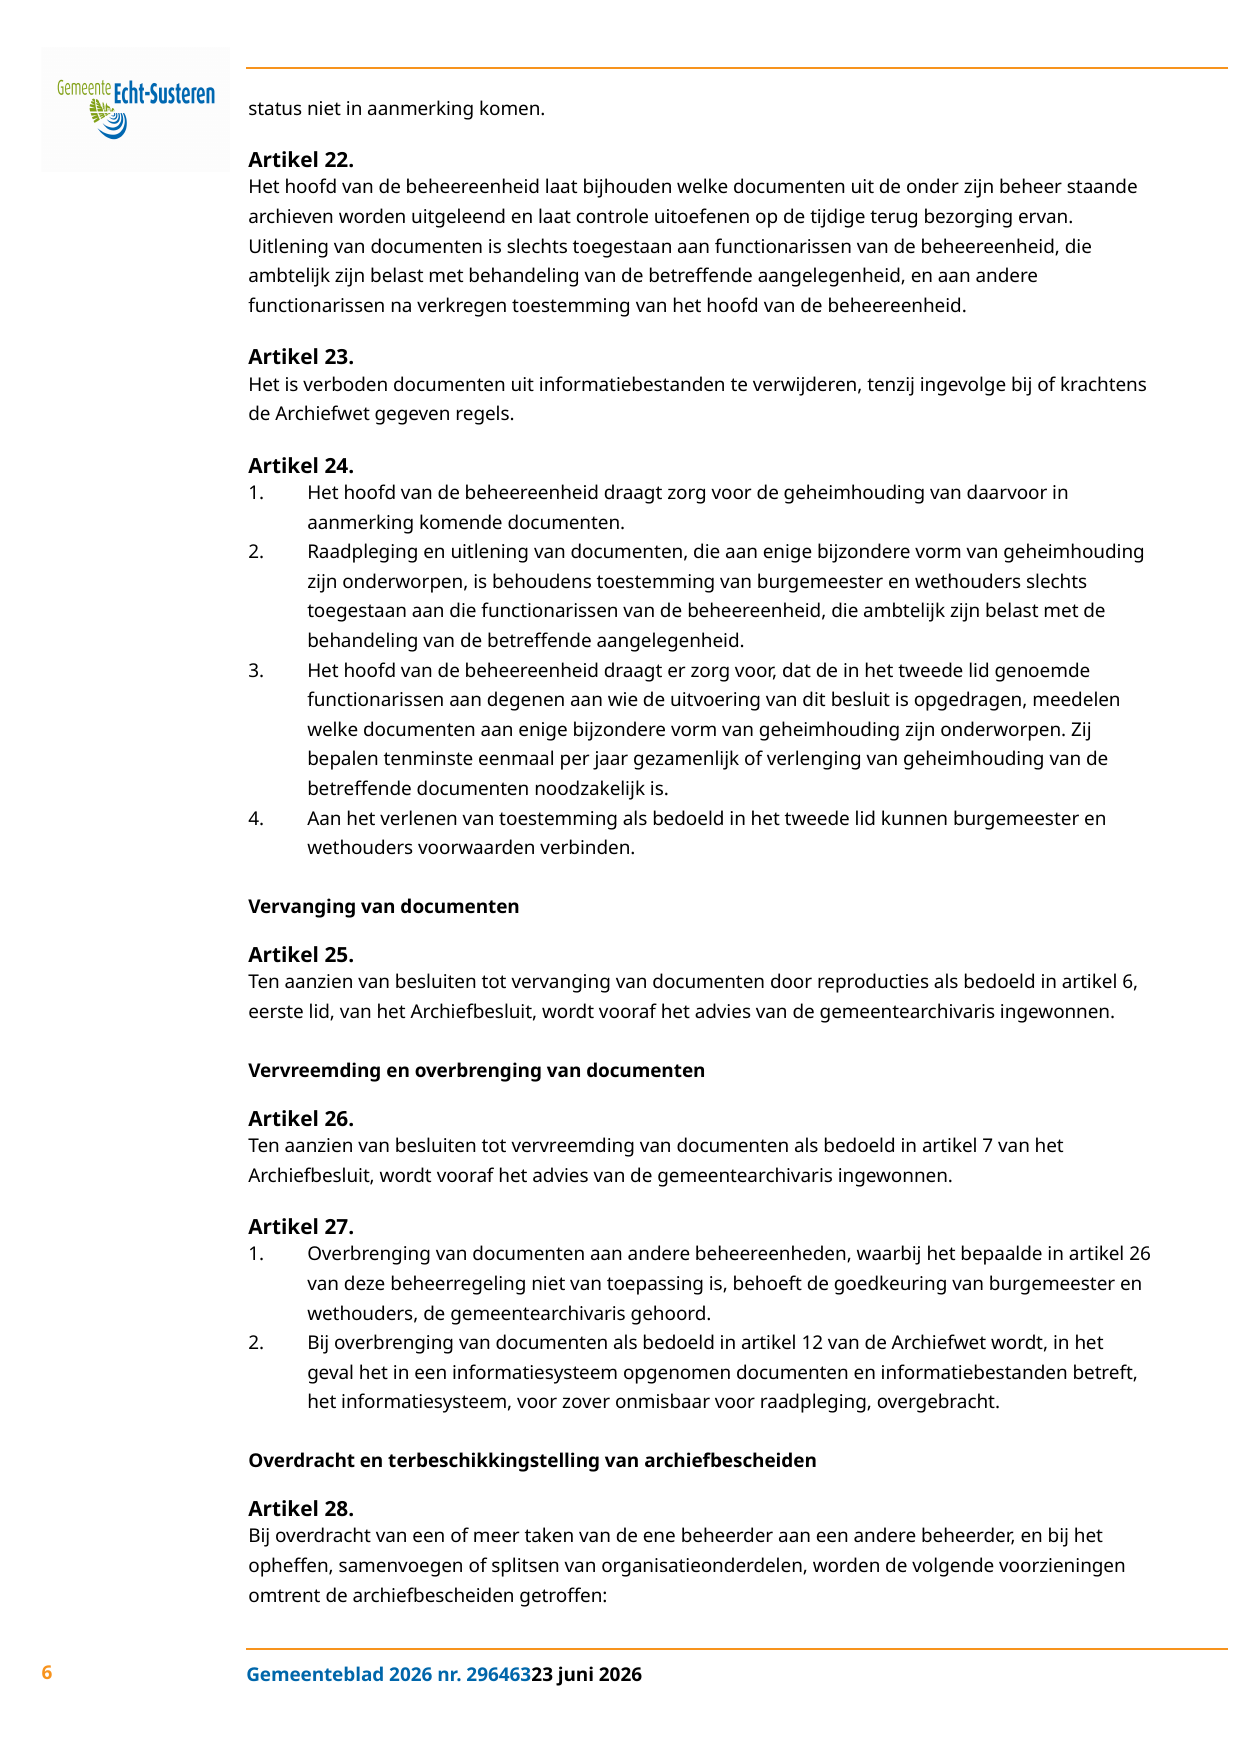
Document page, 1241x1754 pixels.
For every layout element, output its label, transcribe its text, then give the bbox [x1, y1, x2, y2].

text Vervreemding en overbrenging van documenten [248, 1057, 1152, 1083]
text Het is verboden documenten uit informatiebestanden te verwijderen, tenzij ingevolge bij of krachtens de Archiefwet gegeven regels. [248, 371, 1152, 426]
text Artikel 24. [248, 451, 1152, 479]
text Overdracht en terbeschikkingstelling van archiefbescheiden [248, 1448, 1152, 1473]
picture [41, 47, 231, 172]
text Artikel 26. [248, 1104, 1152, 1132]
text Artikel 25. [248, 940, 1152, 968]
text Ten aanzien van besluiten tot vervreemding van documenten als bedoeld in artikel 7 van het Archiefbesluit, wordt vooraf het advies van de gemeentearchivaris ingewonnen. [248, 1132, 1152, 1187]
list Overbrenging van documenten aan andere beheereenheden, waarbij het bepaalde in artikel 26 van deze beheerregeling niet van toepassing is, behoeft de goedkeuring van burgemeester en wethouders, de gemeentearchivaris gehoord. [248, 1241, 1152, 1326]
text Artikel 28. [248, 1494, 1152, 1523]
list Het hoofd van de beheereenheid draagt er zorg voor, dat de in het tweede lid genoemde functionarissen aan degenen aan wie de uitvoering van dit besluit is opgedragen, meedelen welke documenten aan enige bijzondere vorm van geheimhouding zijn onderworpen. Zij bepalen tenminste eenmaal per jaar gezamenlijk of verlenging van geheimhouding van de betreffende documenten noodzakelijk is. [248, 657, 1152, 801]
text Artikel 23. [248, 342, 1152, 371]
text Vervanging van documenten [248, 893, 1152, 919]
text Artikel 27. [248, 1212, 1152, 1241]
text Ten aanzien van besluiten tot vervanging van documenten door reproducties als bedoeld in artikel 6, eerste lid, van het Archiefbesluit, wordt vooraf het advies van de gemeentearchivaris ingewonnen. [248, 968, 1152, 1024]
text Artikel 22. [248, 145, 1152, 174]
list Aan het verlenen van toestemming als bedoeld in het tweede lid kunnen burgemeester en wethouders voorwaarden verbinden. [248, 805, 1152, 860]
list Bij overbrenging van documenten als bedoeld in artikel 12 van de Archiefwet wordt, in het geval het in een informatiesysteem opgenomen documenten en informatiebestanden betreft, het informatiesysteem, voor zover onmisbaar voor raadpleging, overgebracht. [248, 1329, 1152, 1414]
text status niet in aanmerking komen. [248, 95, 1152, 121]
text Bij overdracht van een of meer taken van de ene beheerder aan een andere beheerder, en bij het opheffen, samenvoegen of splitsen van organisatieonderdelen, worden de volgende voorzieningen omtrent de archiefbescheiden getroffen: [248, 1523, 1152, 1608]
list Het hoofd van de beheereenheid draagt zorg voor de geheimhouding van daarvoor in aanmerking komende documenten. [248, 479, 1152, 534]
text Het hoofd van de beheereenheid laat bijhouden welke documenten uit de onder zijn beheer staande archieven worden uitgeleend en laat controle uitoefenen op de tijdige terug bezorging ervan. Uitlening van documenten is slechts toegestaan aan functionarissen van de beheereenheid, die ambtelijk zijn belast met behandeling van de betreffende aangelegenheid, en aan andere functionarissen na verkregen toestemming van het hoofd van de beheereenheid. [248, 174, 1152, 318]
list Raadpleging en uitlening van documenten, die aan enige bijzondere vorm van geheimhouding zijn onderworpen, is behoudens toestemming van burgemeester en wethouders slechts toegestaan aan die functionarissen van de beheereenheid, die ambtelijk zijn belast met de behandeling van de betreffende aangelegenheid. [248, 538, 1152, 653]
